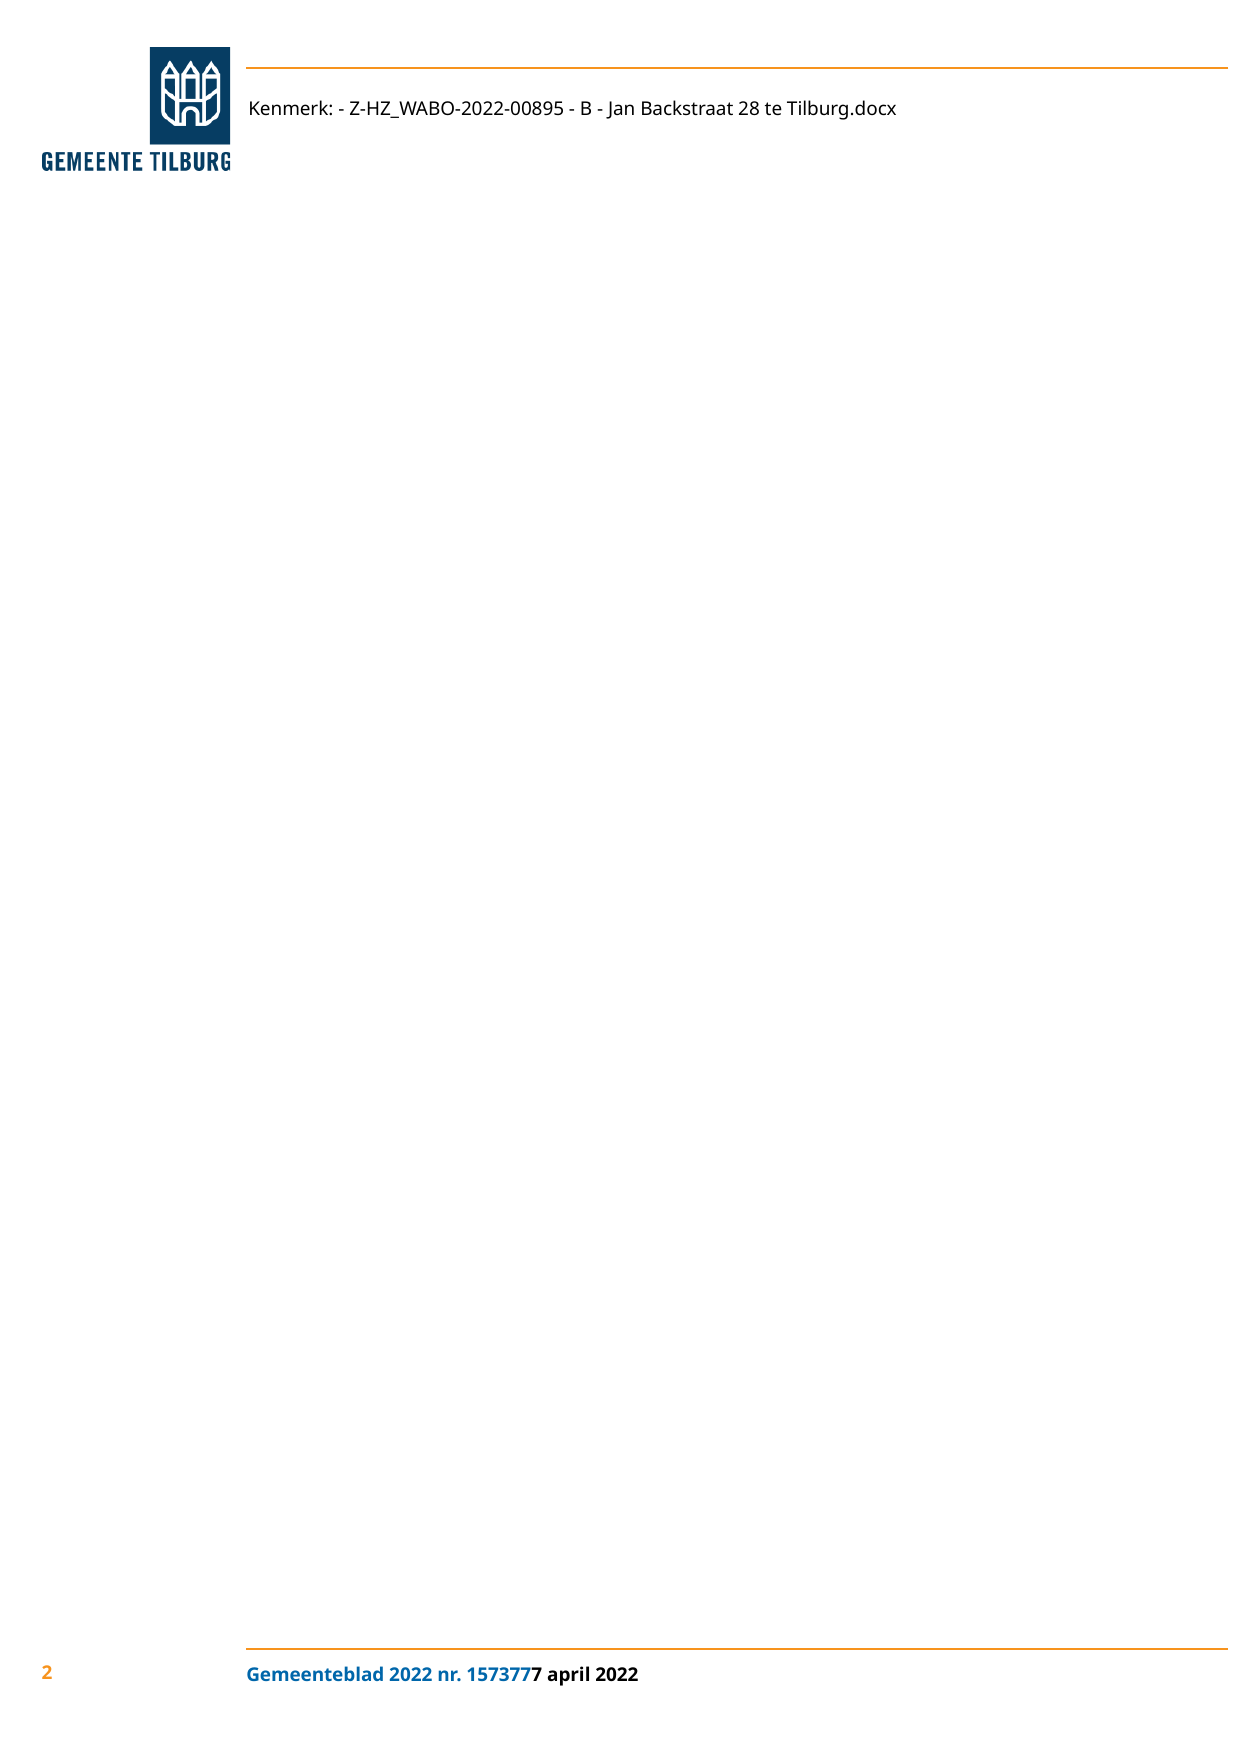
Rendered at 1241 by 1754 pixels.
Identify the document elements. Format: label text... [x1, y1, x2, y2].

picture [41, 47, 231, 172]
text Kenmerk: - Z-HZ_WABO-2022-00895 - B - Jan Backstraat 28 te Tilburg.docx [248, 95, 1152, 121]
